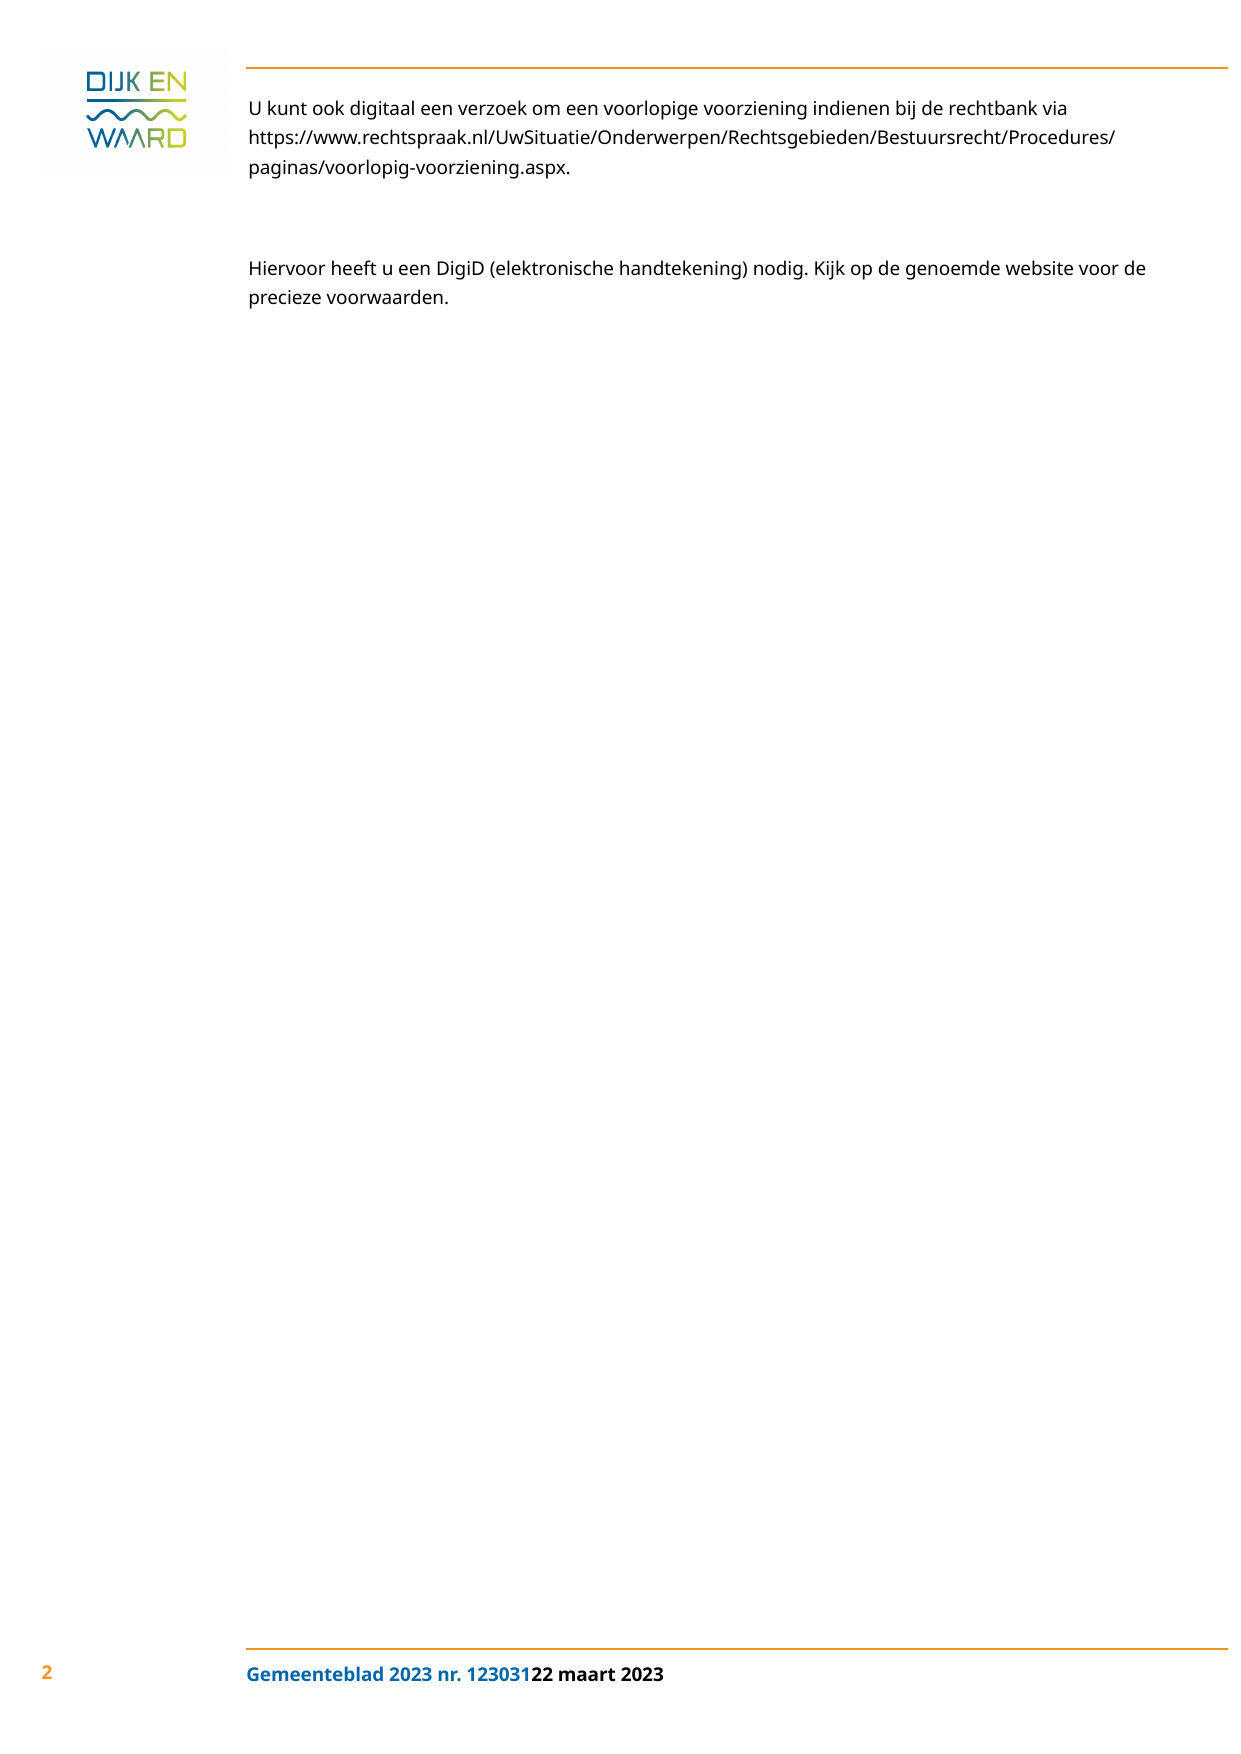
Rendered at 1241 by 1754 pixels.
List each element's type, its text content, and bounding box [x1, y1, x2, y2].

picture [41, 47, 231, 172]
text Hiervoor heeft u een DigiD (elektronische handtekening) nodig. Kijk op de genoemde website voor de precieze voorwaarden. [248, 255, 1152, 310]
text U kunt ook digitaal een verzoek om een voorlopige voorziening indienen bij de rechtbank via https://www.rechtspraak.nl/UwSituatie/Onderwerpen/Rechtsgebieden/Bestuursrecht/Procedures/paginas/voorlopig-voorziening.aspx. [248, 95, 1152, 180]
